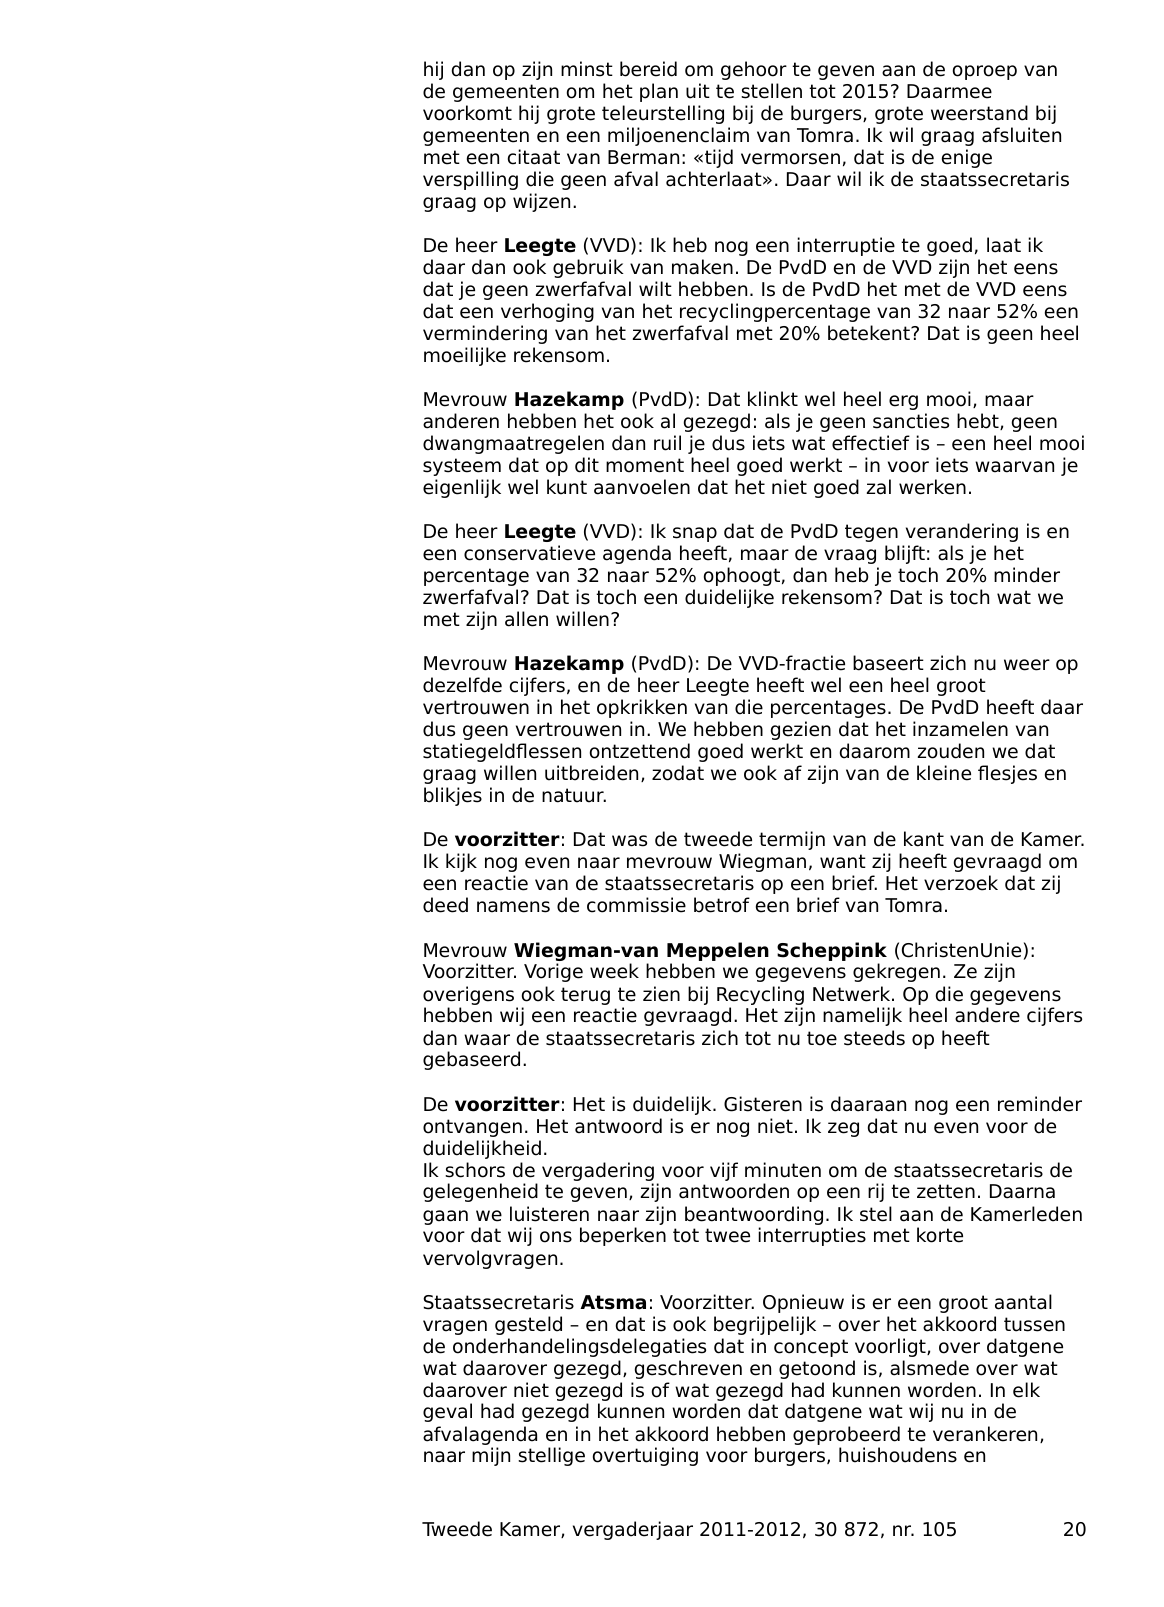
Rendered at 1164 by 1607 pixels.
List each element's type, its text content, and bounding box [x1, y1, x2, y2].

text Mevrouw Hazekamp (PvdD): Dat klinkt wel heel erg mooi, maar anderen hebben het ook al gezegd: als je geen sancties hebt, geen dwangmaatregelen dan ruil je dus iets wat effectief is – een heel mooi systeem dat op dit moment heel goed werkt – in voor iets waarvan je eigenlijk wel kunt aanvoelen dat het niet goed zal werken. [422, 389, 1087, 499]
text De voorzitter: Het is duidelijk. Gisteren is daaraan nog een reminder ontvangen. Het antwoord is er nog niet. Ik zeg dat nu even voor de duidelijkheid. [422, 1093, 1087, 1159]
text De heer Leegte (VVD): Ik heb nog een interruptie te goed, laat ik daar dan ook gebruik van maken. De PvdD en de VVD zijn het eens dat je geen zwerfafval wilt hebben. Is de PvdD het met de VVD eens dat een verhoging van het recyclingpercentage van 32 naar 52% een vermindering van het zwerfafval met 20% betekent? Dat is geen heel moeilijke rekensom. [422, 235, 1087, 367]
text Mevrouw Hazekamp (PvdD): De VVD-fractie baseert zich nu weer op dezelfde cijfers, en de heer Leegte heeft wel een heel groot vertrouwen in het opkrikken van die percentages. De PvdD heeft daar dus geen vertrouwen in. We hebben gezien dat het inzamelen van statiegeldflessen ontzettend goed werkt en daarom zouden we dat graag willen uitbreiden, zodat we ook af zijn van de kleine flesjes en blikjes in de natuur. [422, 653, 1087, 807]
text Mevrouw Wiegman-van Meppelen Scheppink (ChristenUnie): Voorzitter. Vorige week hebben we gegevens gekregen. Ze zijn overigens ook terug te zien bij Recycling Netwerk. Op die gegevens hebben wij een reactie gevraagd. Het zijn namelijk heel andere cijfers dan waar de staatssecretaris zich tot nu toe steeds op heeft gebaseerd. [422, 939, 1087, 1071]
text Staatssecretaris Atsma: Voorzitter. Opnieuw is er een groot aantal vragen gesteld – en dat is ook begrijpelijk – over het akkoord tussen de onderhandelingsdelegaties dat in concept voorligt, over datgene wat daarover gezegd, geschreven en getoond is, alsmede over wat daarover niet gezegd is of wat gezegd had kunnen worden. In elk geval had gezegd kunnen worden dat datgene wat wij nu in de afvalagenda en in het akkoord hebben geprobeerd te verankeren, naar mijn stellige overtuiging voor burgers, huishoudens en [422, 1292, 1087, 1467]
text De voorzitter: Dat was de tweede termijn van de kant van de Kamer. Ik kijk nog even naar mevrouw Wiegman, want zij heeft gevraagd om een reactie van de staatssecretaris op een brief. Het verzoek dat zij deed namens de commissie betrof een brief van Tomra. [422, 829, 1087, 917]
text Ik schors de vergadering voor vijf minuten om de staatssecretaris de gelegenheid te geven, zijn antwoorden op een rij te zetten. Daarna gaan we luisteren naar zijn beantwoording. Ik stel aan de Kamerleden voor dat wij ons beperken tot twee interrupties met korte vervolgvragen. [422, 1159, 1087, 1269]
text De heer Leegte (VVD): Ik snap dat de PvdD tegen verandering is en een conservatieve agenda heeft, maar de vraag blijft: als je het percentage van 32 naar 52% ophoogt, dan heb je toch 20% minder zwerfafval? Dat is toch een duidelijke rekensom? Dat is toch wat we met zijn allen willen? [422, 521, 1087, 631]
text hij dan op zijn minst bereid om gehoor te geven aan de oproep van de gemeenten om het plan uit te stellen tot 2015? Daarmee voorkomt hij grote teleurstelling bij de burgers, grote weerstand bij gemeenten en een miljoenenclaim van Tomra. Ik wil graag afsluiten met een citaat van Berman: «tijd vermorsen, dat is de enige verspilling die geen afval achterlaat». Daar wil ik de staatssecretaris graag op wijzen. [422, 59, 1087, 213]
